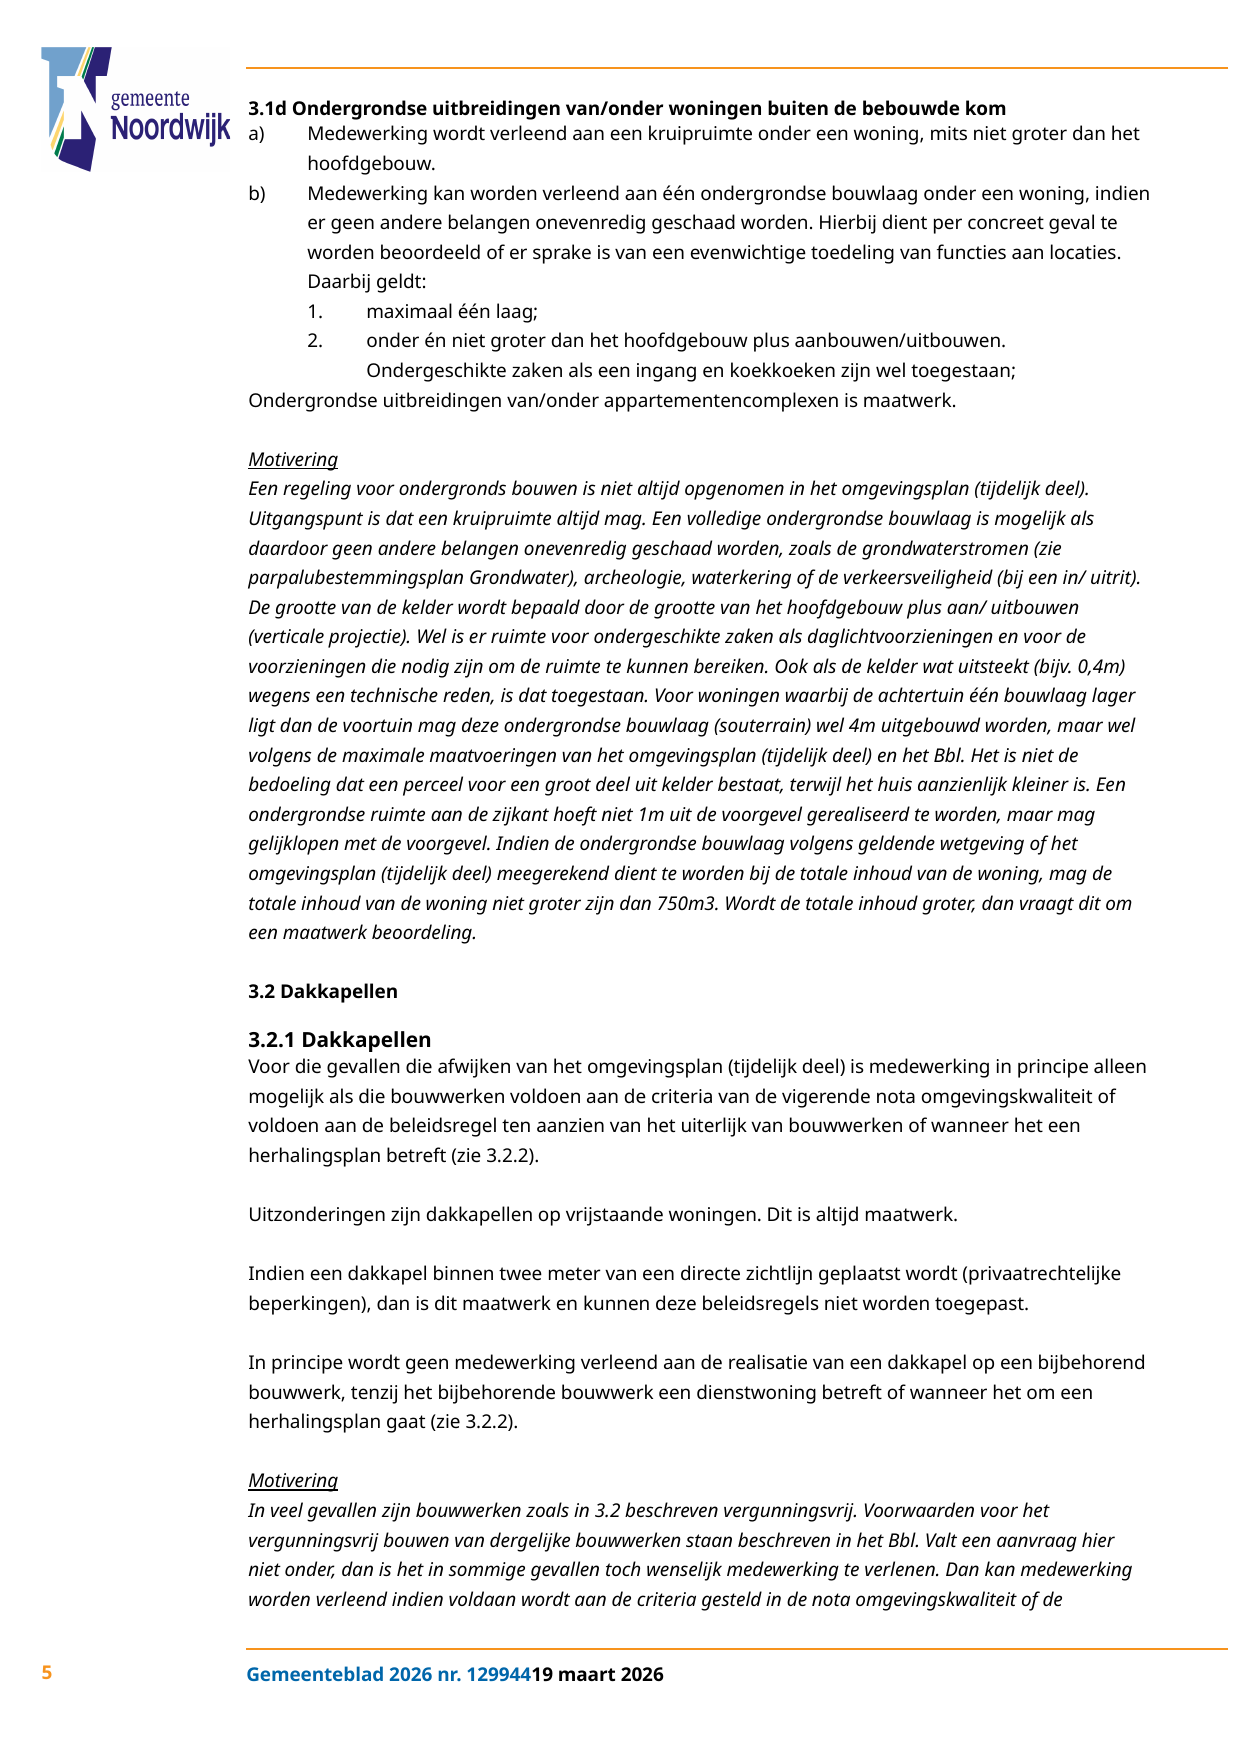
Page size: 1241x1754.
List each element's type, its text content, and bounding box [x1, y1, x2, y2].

text Ondergrondse uitbreidingen van/onder appartementencomplexen is maatwerk. [248, 387, 1152, 412]
text 3.2 Dakkapellen [248, 978, 1152, 1004]
text 3.1d Ondergrondse uitbreidingen van/onder woningen buiten de bebouwde kom [248, 95, 1152, 121]
list Medewerking wordt verleend aan een kruipruimte onder een woning, mits niet groter dan het hoofdgebouw. [248, 121, 1152, 176]
picture [41, 47, 231, 172]
text Voor die gevallen die afwijken van het omgevingsplan (tijdelijk deel) is medewerking in principe alleen mogelijk als die bouwwerken voldoen aan de criteria van de vigerende nota omgevingskwaliteit of voldoen aan de beleidsregel ten aanzien van het uiterlijk van bouwwerken of wanneer het een herhalingsplan betreft (zie 3.2.2). [248, 1053, 1152, 1168]
list maximaal één laag; [307, 298, 1152, 324]
text In principe wordt geen medewerking verleend aan de realisatie van een dakkapel op een bijbehorend bouwwerk, tenzij het bijbehorende bouwwerk een dienstwoning betreft of wanneer het om een herhalingsplan gaat (zie 3.2.2). [248, 1349, 1152, 1434]
text In veel gevallen zijn bouwwerken zoals in 3.2 beschreven vergunningsvrij. Voorwaarden voor het vergunningsvrij bouwen van dergelijke bouwwerken staan beschreven in het Bbl. Valt een aanvraag hier niet onder, dan is het in sommige gevallen toch wenselijk medewerking te verlenen. Dan kan medewerking worden verleend indien voldaan wordt aan de criteria gesteld in de nota omgevingskwaliteit of de [248, 1497, 1152, 1612]
list Medewerking kan worden verleend aan één ondergrondse bouwlaag onder een woning, indien er geen andere belangen onevenredig geschaad worden. Hierbij dient per concreet geval te worden beoordeeld of er sprake is van een evenwichtige toedeling van functies aan locaties. Daarbij geldt: [248, 180, 1152, 294]
text Motivering [248, 1468, 1152, 1493]
text Uitzonderingen zijn dakkapellen op vrijstaande woningen. Dit is altijd maatwerk. [248, 1201, 1152, 1227]
text Motivering [248, 446, 1152, 472]
text 3.2.1 Dakkapellen [248, 1025, 1152, 1053]
list onder én niet groter dan het hoofdgebouw plus aanbouwen/uitbouwen. Ondergeschikte zaken als een ingang en koekkoeken zijn wel toegestaan; [307, 328, 1152, 383]
text Indien een dakkapel binnen twee meter van een directe zichtlijn geplaatst wordt (privaatrechtelijke beperkingen), dan is dit maatwerk en kunnen deze beleidsregels niet worden toegepast. [248, 1261, 1152, 1316]
text Een regeling voor ondergronds bouwen is niet altijd opgenomen in het omgevingsplan (tijdelijk deel). Uitgangspunt is dat een kruipruimte altijd mag. Een volledige ondergrondse bouwlaag is mogelijk als daardoor geen andere belangen onevenredig geschaad worden, zoals de grondwaterstromen (zie parpalubestemmingsplan Grondwater), archeologie, waterkering of de verkeersveiligheid (bij een in/ uitrit). De grootte van de kelder wordt bepaald door de grootte van het hoofdgebouw plus aan/ uitbouwen (verticale projectie). Wel is er ruimte voor ondergeschikte zaken als daglichtvoorzieningen en voor de voorzieningen die nodig zijn om de ruimte te kunnen bereiken. Ook als de kelder wat uitsteekt (bijv. 0,4m) wegens een technische reden, is dat toegestaan. Voor woningen waarbij de achtertuin één bouwlaag lager ligt dan de voortuin mag deze ondergrondse bouwlaag (souterrain) wel 4m uitgebouwd worden, maar wel volgens de maximale maatvoeringen van het omgevingsplan (tijdelijk deel) en het Bbl. Het is niet de bedoeling dat een perceel voor een groot deel uit kelder bestaat, terwijl het huis aanzienlijk kleiner is. Een ondergrondse ruimte aan de zijkant hoeft niet 1m uit de voorgevel gerealiseerd te worden, maar mag gelijklopen met de voorgevel. Indien de ondergrondse bouwlaag volgens geldende wetgeving of het omgevingsplan (tijdelijk deel) meegerekend dient te worden bij de totale inhoud van de woning, mag de totale inhoud van de woning niet groter zijn dan 750m3. Wordt de totale inhoud groter, dan vraagt dit om een maatwerk beoordeling. [248, 476, 1152, 945]
